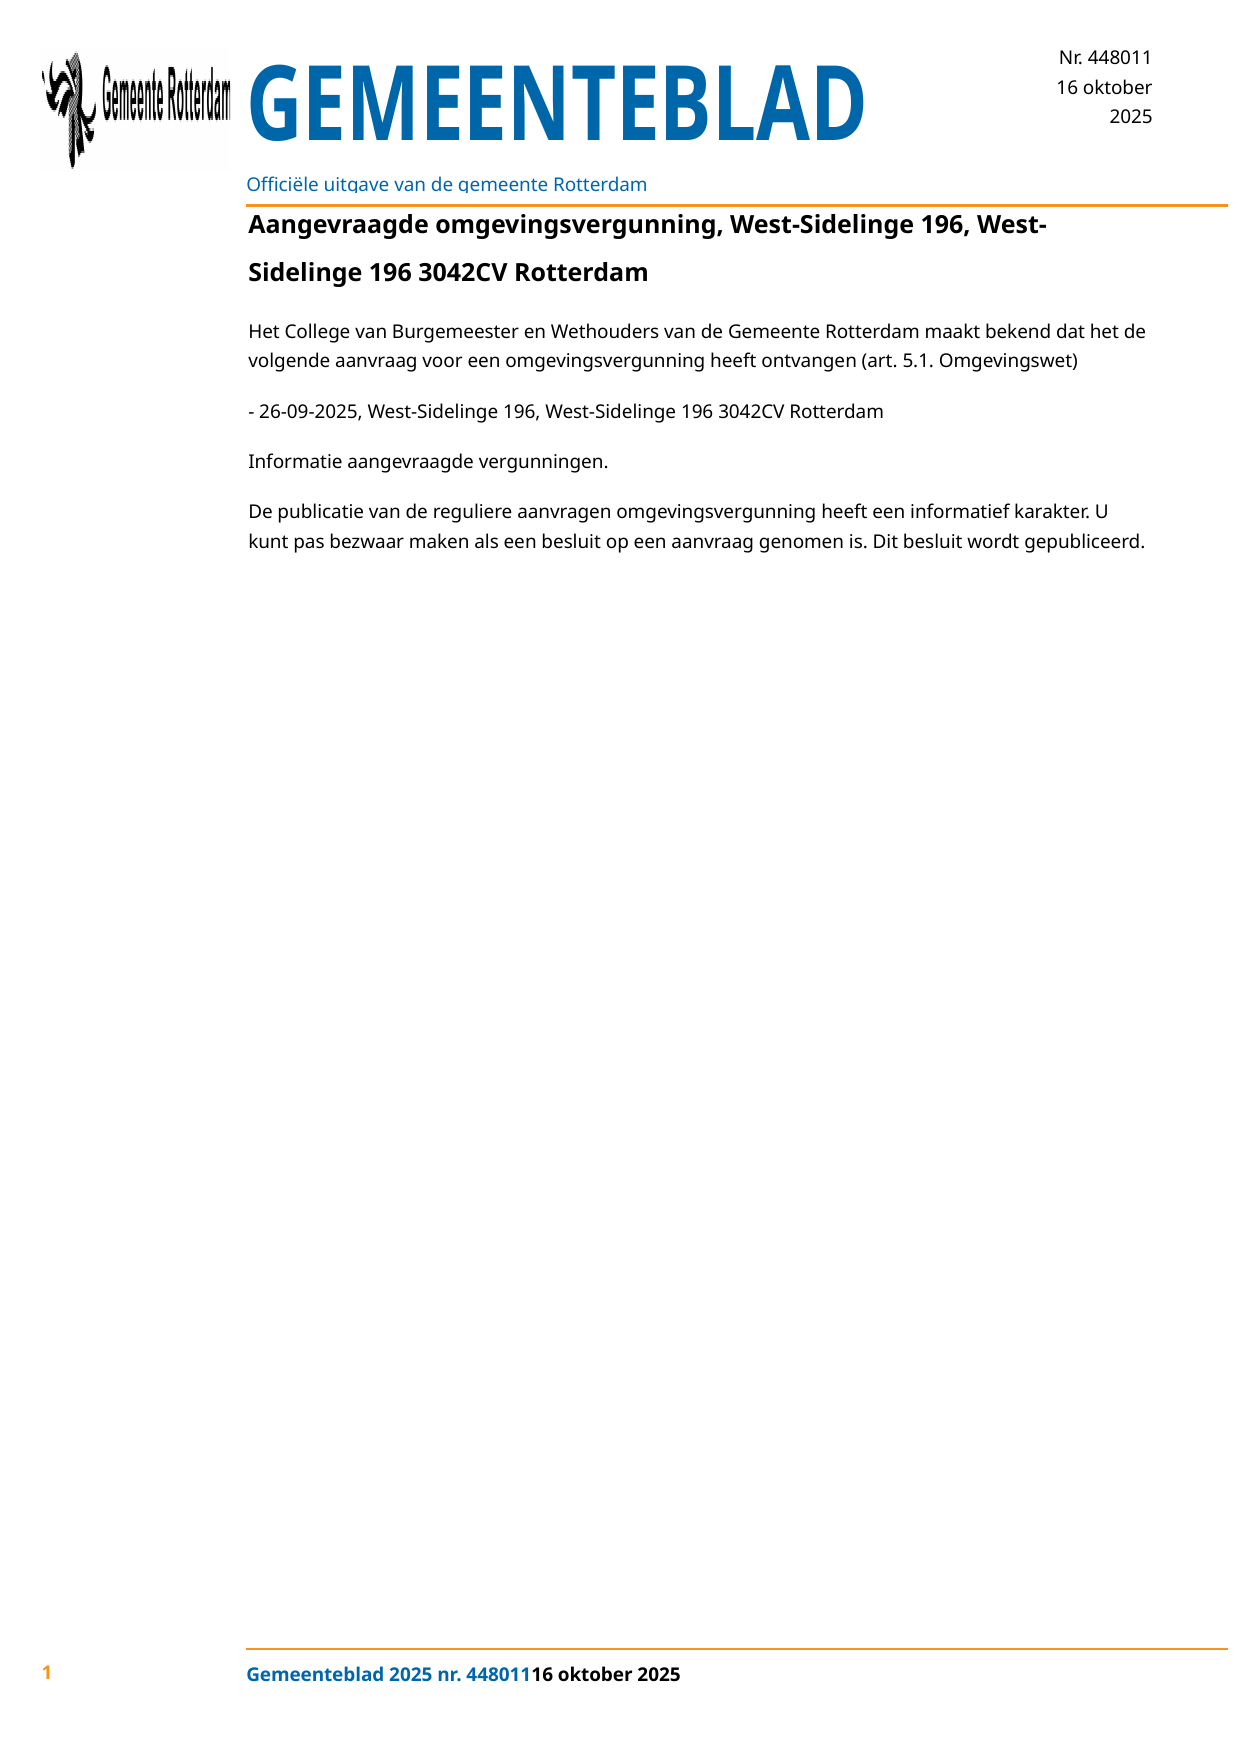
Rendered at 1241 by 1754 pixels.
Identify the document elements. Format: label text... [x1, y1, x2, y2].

picture [41, 47, 231, 172]
text Informatie aangevraagde vergunningen. [248, 448, 1152, 474]
text Aangevraagde omgevingsvergunning, West-Sidelinge 196, West-Sidelinge 196 3042CV Rotterdam [248, 207, 1152, 288]
text De publicatie van de reguliere aanvragen omgevingsvergunning heeft een informatief karakter. U kunt pas bezwaar maken als een besluit op een aanvraag genomen is. Dit besluit wordt gepubliceerd. [248, 499, 1152, 554]
text - 26-09-2025, West-Sidelinge 196, West-Sidelinge 196 3042CV Rotterdam [248, 398, 1152, 424]
text Het College van Burgemeester en Wethouders van de Gemeente Rotterdam maakt bekend dat het de volgende aanvraag voor een omgevingsvergunning heeft ontvangen (art. 5.1. Omgevingswet) [248, 318, 1152, 373]
